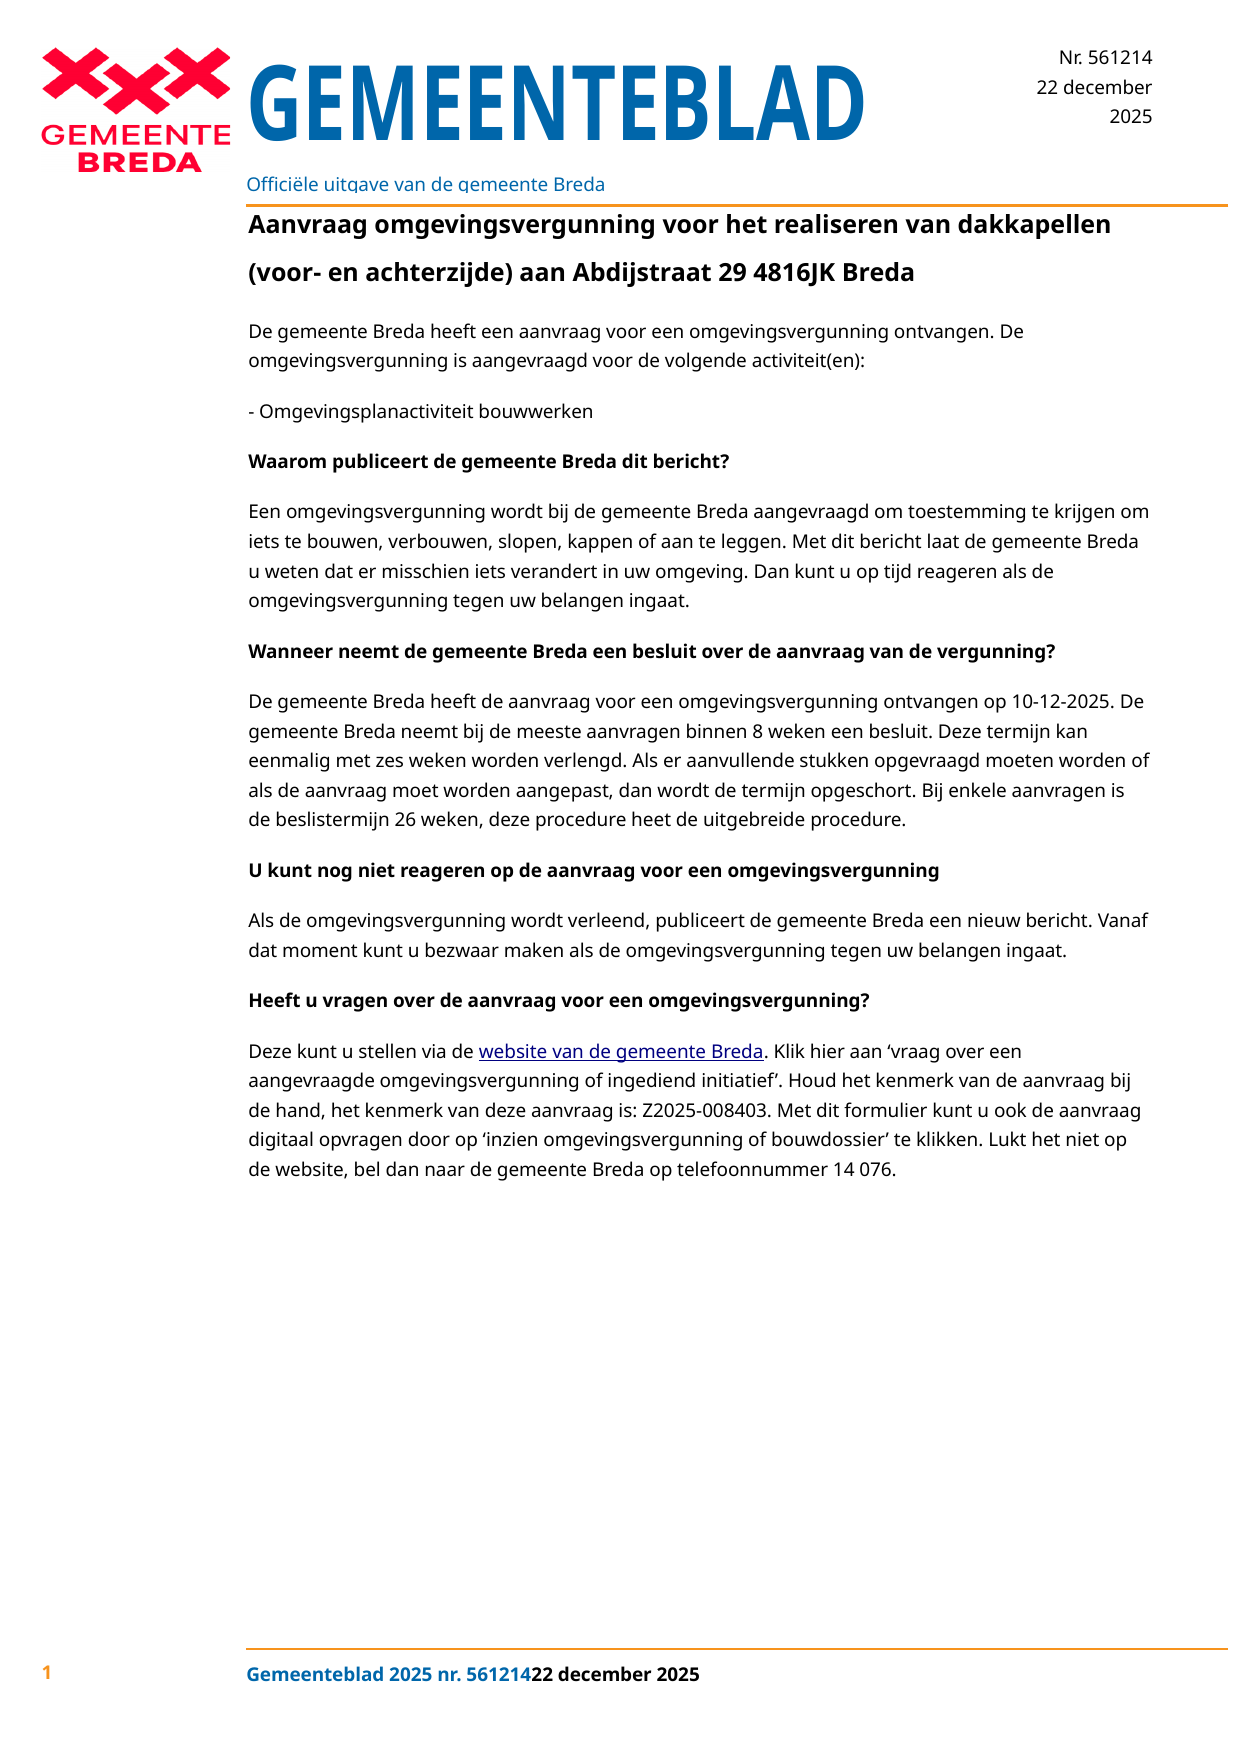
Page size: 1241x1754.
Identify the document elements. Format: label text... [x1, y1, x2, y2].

text Deze kunt u stellen via de website van de gemeente Breda. Klik hier aan ‘vraag over een aangevraagde omgevingsvergunning of ingediend initiatief’. Houd het kenmerk van de aanvraag bij de hand, het kenmerk van deze aanvraag is: Z2025-008403. Met dit formulier kunt u ook de aanvraag digitaal opvragen door op ‘inzien omgevingsvergunning of bouwdossier’ te klikken. Lukt het niet op de website, bel dan naar de gemeente Breda op telefoonnummer 14 076. [248, 1038, 1152, 1182]
text Aanvraag omgevingsvergunning voor het realiseren van dakkapellen (voor- en achterzijde) aan Abdijstraat 29 4816JK Breda [248, 207, 1152, 288]
text Een omgevingsvergunning wordt bij de gemeente Breda aangevraagd om toestemming te krijgen om iets te bouwen, verbouwen, slopen, kappen of aan te leggen. Met dit bericht laat de gemeente Breda u weten dat er misschien iets verandert in uw omgeving. Dan kunt u op tijd reageren als de omgevingsvergunning tegen uw belangen ingaat. [248, 499, 1152, 613]
text Heeft u vragen over de aanvraag voor een omgevingsvergunning? [248, 987, 1152, 1013]
text De gemeente Breda heeft de aanvraag voor een omgevingsvergunning ontvangen op 10-12-2025. De gemeente Breda neemt bij de meeste aanvragen binnen 8 weken een besluit. Deze termijn kan eenmalig met zes weken worden verlengd. Als er aanvullende stukken opgevraagd moeten worden of als de aanvraag moet worden aangepast, dan wordt de termijn opgeschort. Bij enkele aanvragen is de beslistermijn 26 weken, deze procedure heet de uitgebreide procedure. [248, 688, 1152, 832]
text Wanneer neemt de gemeente Breda een besluit over de aanvraag van de vergunning? [248, 638, 1152, 664]
text Waarom publiceert de gemeente Breda dit bericht? [248, 448, 1152, 474]
text - Omgevingsplanactiviteit bouwwerken [248, 398, 1152, 424]
text Als de omgevingsvergunning wordt verleend, publiceert de gemeente Breda een nieuw bericht. Vanaf dat moment kunt u bezwaar maken als de omgevingsvergunning tegen uw belangen ingaat. [248, 907, 1152, 963]
text U kunt nog niet reageren op de aanvraag voor een omgevingsvergunning [248, 857, 1152, 883]
text De gemeente Breda heeft een aanvraag voor een omgevingsvergunning ontvangen. De omgevingsvergunning is aangevraagd voor de volgende activiteit(en): [248, 318, 1152, 373]
picture [41, 47, 231, 172]
